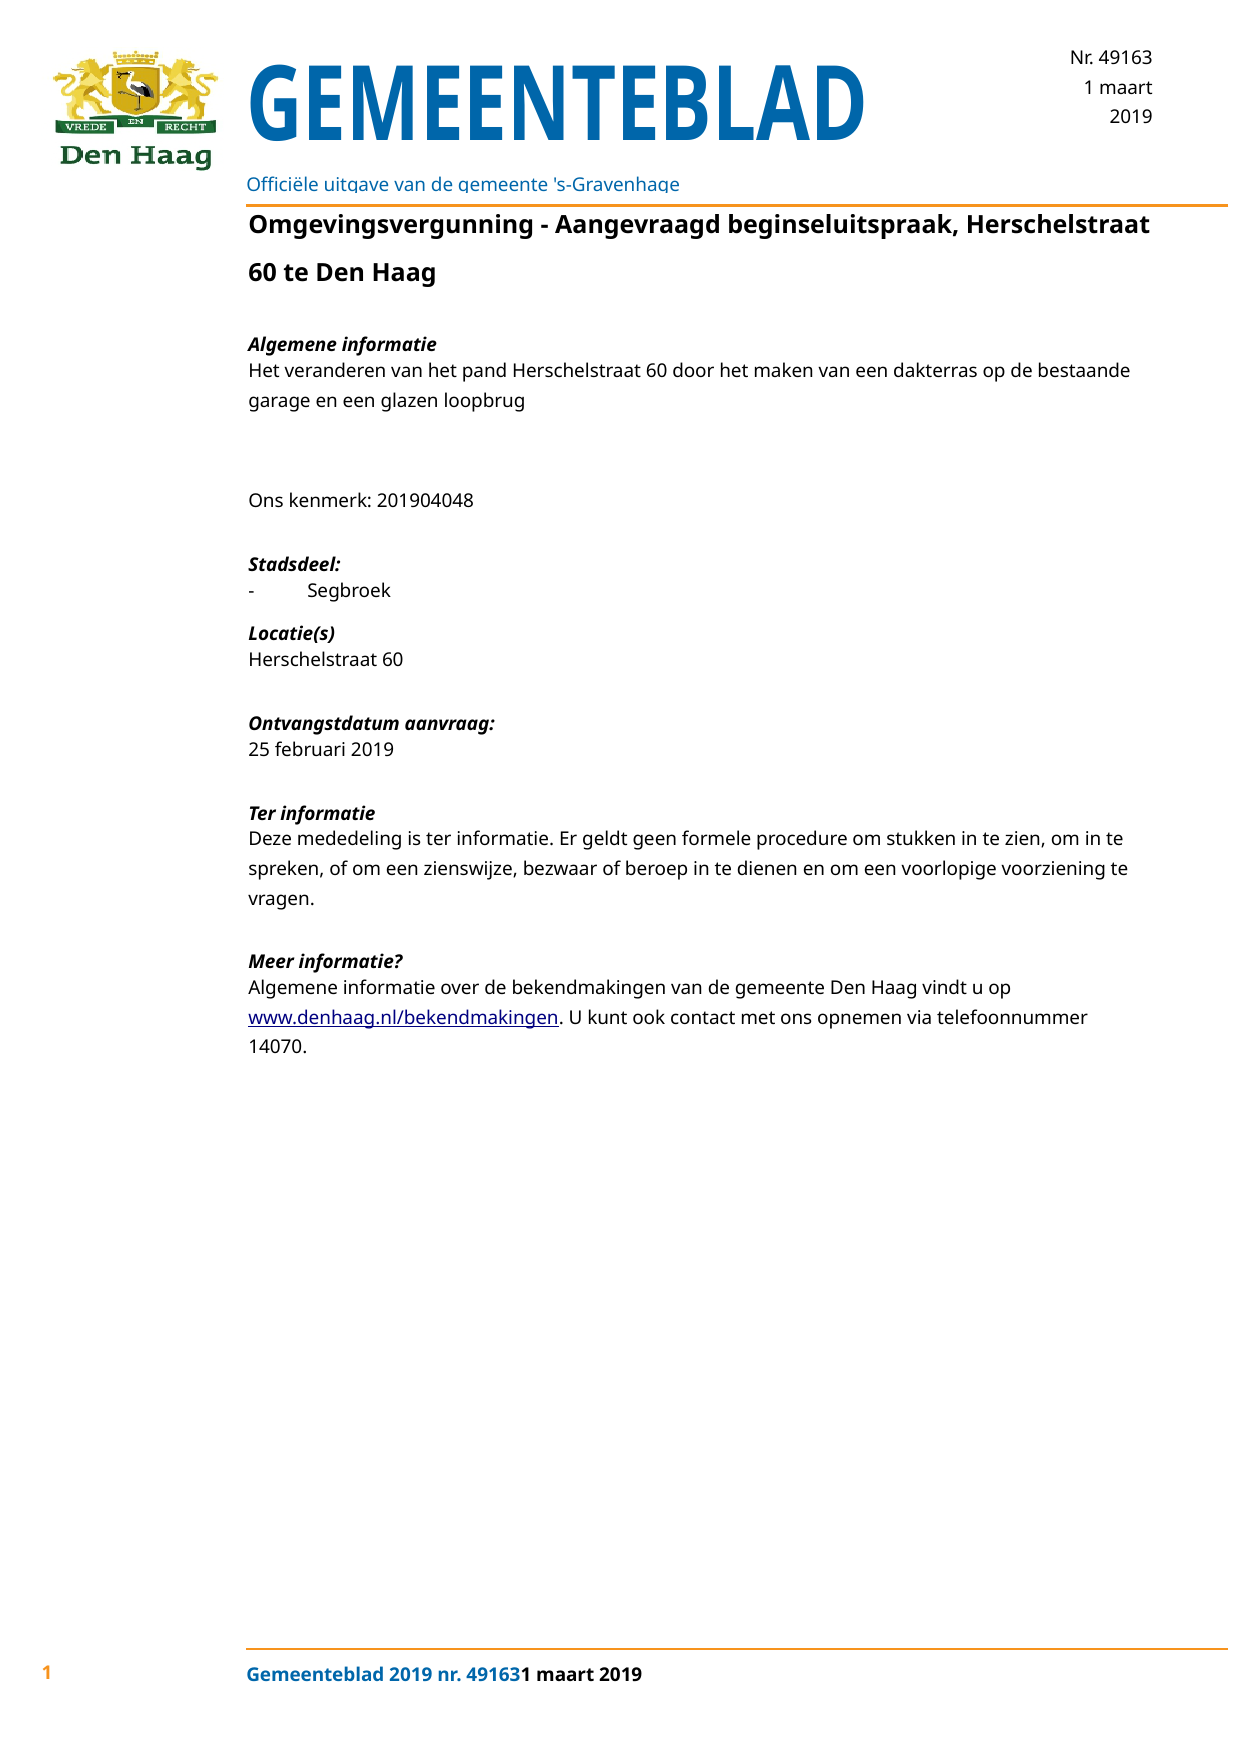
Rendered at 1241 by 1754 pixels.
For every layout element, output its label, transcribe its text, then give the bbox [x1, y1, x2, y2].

text Meer informatie? [248, 949, 1152, 974]
text Ter informatie [248, 800, 1152, 826]
text Omgevingsvergunning - Aangevraagd beginseluitspraak, Herschelstraat 60 te Den Haag [248, 207, 1152, 288]
text Herschelstraat 60 [248, 646, 1152, 672]
list Segbroek [248, 577, 1152, 603]
text Ontvangstdatum aanvraag: [248, 710, 1152, 736]
text Locatie(s) [248, 620, 1152, 646]
text Algemene informatie [248, 331, 1152, 357]
text Het veranderen van het pand Herschelstraat 60 door het maken van een dakterras op de bestaande garage en een glazen loopbrug [248, 357, 1152, 412]
text Deze mededeling is ter informatie. Er geldt geen formele procedure om stukken in te zien, om in te spreken, of om een zienswijze, bezwaar of beroep in te dienen en om een voorlopige voorziening te vragen. [248, 826, 1152, 910]
text Algemene informatie over de bekendmakingen van de gemeente Den Haag vindt u op www.denhaag.nl/bekendmakingen. U kunt ook contact met ons opnemen via telefoonnummer 14070. [248, 974, 1152, 1059]
picture [41, 47, 231, 172]
text Stadsdeel: [248, 552, 1152, 577]
text 25 februari 2019 [248, 736, 1152, 762]
text Ons kenmerk: 201904048 [248, 488, 1152, 513]
